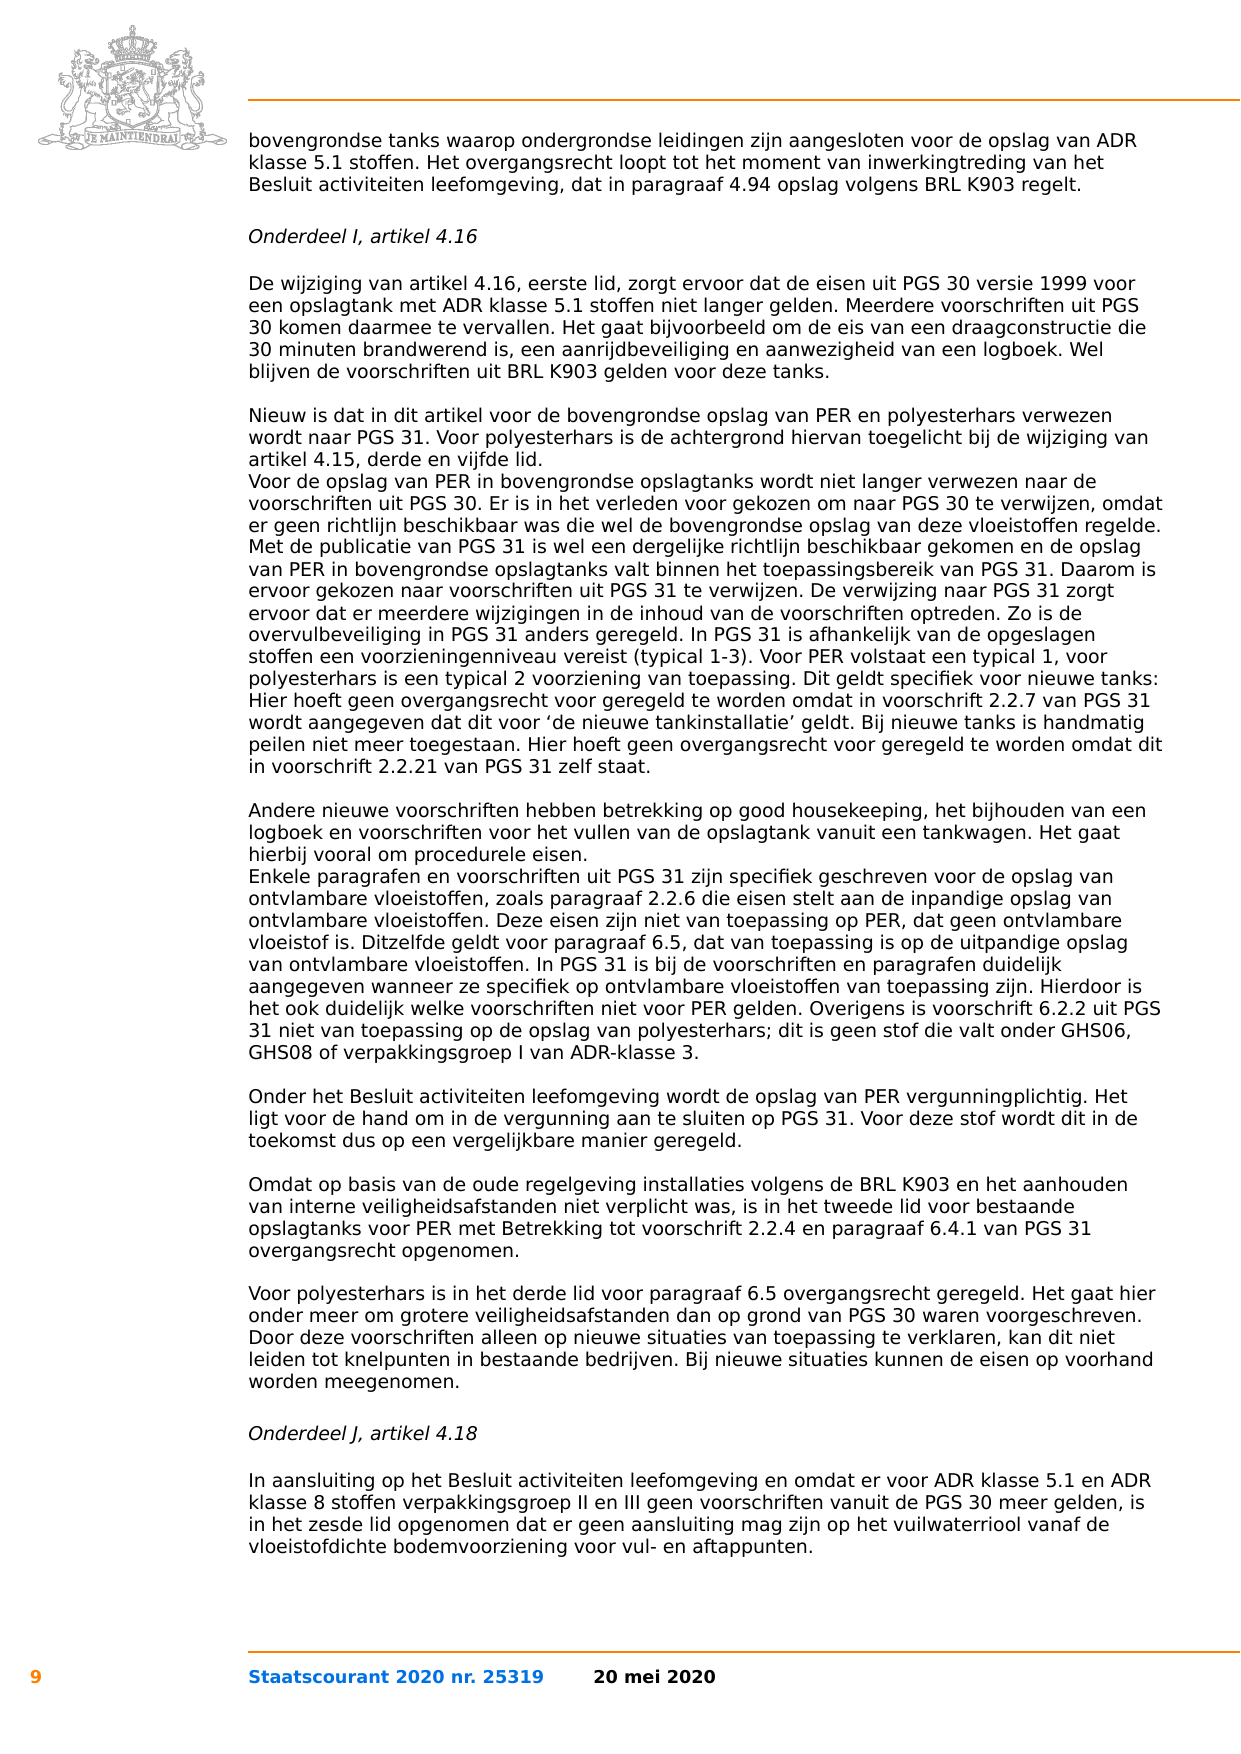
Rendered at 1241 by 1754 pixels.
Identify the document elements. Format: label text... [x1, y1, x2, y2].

subtitle Onderdeel I, artikel 4.16 [248, 226, 1163, 248]
text De wijziging van artikel 4.16, eerste lid, zorgt ervoor dat de eisen uit PGS 30 versie 1999 voor een opslagtank met ADR klasse 5.1 stoffen niet langer gelden. Meerdere voorschriften uit PGS 30 komen daarmee te vervallen. Het gaat bijvoorbeeld om de eis van een draagconstructie die 30 minuten brandwerend is, een aanrijdbeveiliging en aanwezigheid van een logboek. Wel blijven de voorschriften uit BRL K903 gelden voor deze tanks. [248, 273, 1163, 383]
text Andere nieuwe voorschriften hebben betrekking op good housekeeping, het bijhouden van een logboek en voorschriften voor het vullen van de opslagtank vanuit een tankwagen. Het gaat hierbij vooral om procedurele eisen. [248, 800, 1163, 866]
text Voor polyesterhars is in het derde lid voor paragraaf 6.5 overgangsrecht geregeld. Het gaat hier onder meer om grotere veiligheidsafstanden dan op grond van PGS 30 waren voorgeschreven. Door deze voorschriften alleen op nieuwe situaties van toepassing te verklaren, kan dit niet leiden tot knelpunten in bestaande bedrijven. Bij nieuwe situaties kunnen de eisen op voorhand worden meegenomen. [248, 1283, 1163, 1393]
subtitle Onderdeel J, artikel 4.18 [248, 1423, 1163, 1445]
text bovengrondse tanks waarop ondergrondse leidingen zijn aangesloten voor de opslag van ADR klasse 5.1 stoffen. Het overgangsrecht loopt tot het moment van inwerkingtreding van het Besluit activiteiten leefomgeving, dat in paragraaf 4.94 opslag volgens BRL K903 regelt. [248, 130, 1163, 196]
text Voor de opslag van PER in bovengrondse opslagtanks wordt niet langer verwezen naar de voorschriften uit PGS 30. Er is in het verleden voor gekozen om naar PGS 30 te verwijzen, omdat er geen richtlijn beschikbaar was die wel de bovengrondse opslag van deze vloeistoffen regelde. Met de publicatie van PGS 31 is wel een dergelijke richtlijn beschikbaar gekomen en de opslag van PER in bovengrondse opslagtanks valt binnen het toepassingsbereik van PGS 31. Daarom is ervoor gekozen naar voorschriften uit PGS 31 te verwijzen. De verwijzing naar PGS 31 zorgt ervoor dat er meerdere wijzigingen in de inhoud van de voorschriften optreden. Zo is de overvulbeveiliging in PGS 31 anders geregeld. In PGS 31 is afhankelijk van de opgeslagen stoffen een voorzieningenniveau vereist (typical 1-3). Voor PER volstaat een typical 1, voor polyesterhars is een typical 2 voorziening van toepassing. Dit geldt specifiek voor nieuwe tanks: Hier hoeft geen overgangsrecht voor geregeld te worden omdat in voorschrift 2.2.7 van PGS 31 wordt aangegeven dat dit voor ‘de nieuwe tankinstallatie’ geldt. Bij nieuwe tanks is handmatig peilen niet meer toegestaan. Hier hoeft geen overgangsrecht voor geregeld te worden omdat dit in voorschrift 2.2.21 van PGS 31 zelf staat. [248, 471, 1163, 778]
text Onder het Besluit activiteiten leefomgeving wordt de opslag van PER vergunningplichtig. Het ligt voor de hand om in de vergunning aan te sluiten op PGS 31. Voor deze stof wordt dit in de toekomst dus op een vergelijkbare manier geregeld. [248, 1086, 1163, 1152]
text In aansluiting op het Besluit activiteiten leefomgeving en omdat er voor ADR klasse 5.1 en ADR klasse 8 stoffen verpakkingsgroep II en III geen voorschriften vanuit de PGS 30 meer gelden, is in het zesde lid opgenomen dat er geen aansluiting mag zijn op het vuilwaterriool vanaf de vloeistofdichte bodemvoorziening voor vul- en aftappunten. [248, 1470, 1163, 1558]
text Nieuw is dat in dit artikel voor de bovengrondse opslag van PER en polyesterhars verwezen wordt naar PGS 31. Voor polyesterhars is de achtergrond hiervan toegelicht bij de wijziging van artikel 4.15, derde en vijfde lid. [248, 404, 1163, 471]
text Enkele paragrafen en voorschriften uit PGS 31 zijn specifiek geschreven voor de opslag van ontvlambare vloeistoffen, zoals paragraaf 2.2.6 die eisen stelt aan de inpandige opslag van ontvlambare vloeistoffen. Deze eisen zijn niet van toepassing op PER, dat geen ontvlambare vloeistof is. Ditzelfde geldt voor paragraaf 6.5, dat van toepassing is op de uitpandige opslag van ontvlambare vloeistoffen. In PGS 31 is bij de voorschriften en paragrafen duidelijk aangegeven wanneer ze specifiek op ontvlambare vloeistoffen van toepassing zijn. Hierdoor is het ook duidelijk welke voorschriften niet voor PER gelden. Overigens is voorschrift 6.2.2 uit PGS 31 niet van toepassing op de opslag van polyesterhars; dit is geen stof die valt onder GHS06, GHS08 of verpakkingsgroep I van ADR-klasse 3. [248, 866, 1163, 1064]
picture [38, 25, 227, 150]
text Omdat op basis van de oude regelgeving installaties volgens de BRL K903 en het aanhouden van interne veiligheidsafstanden niet verplicht was, is in het tweede lid voor bestaande opslagtanks voor PER met Betrekking tot voorschrift 2.2.4 en paragraaf 6.4.1 van PGS 31 overgangsrecht opgenomen. [248, 1173, 1163, 1261]
